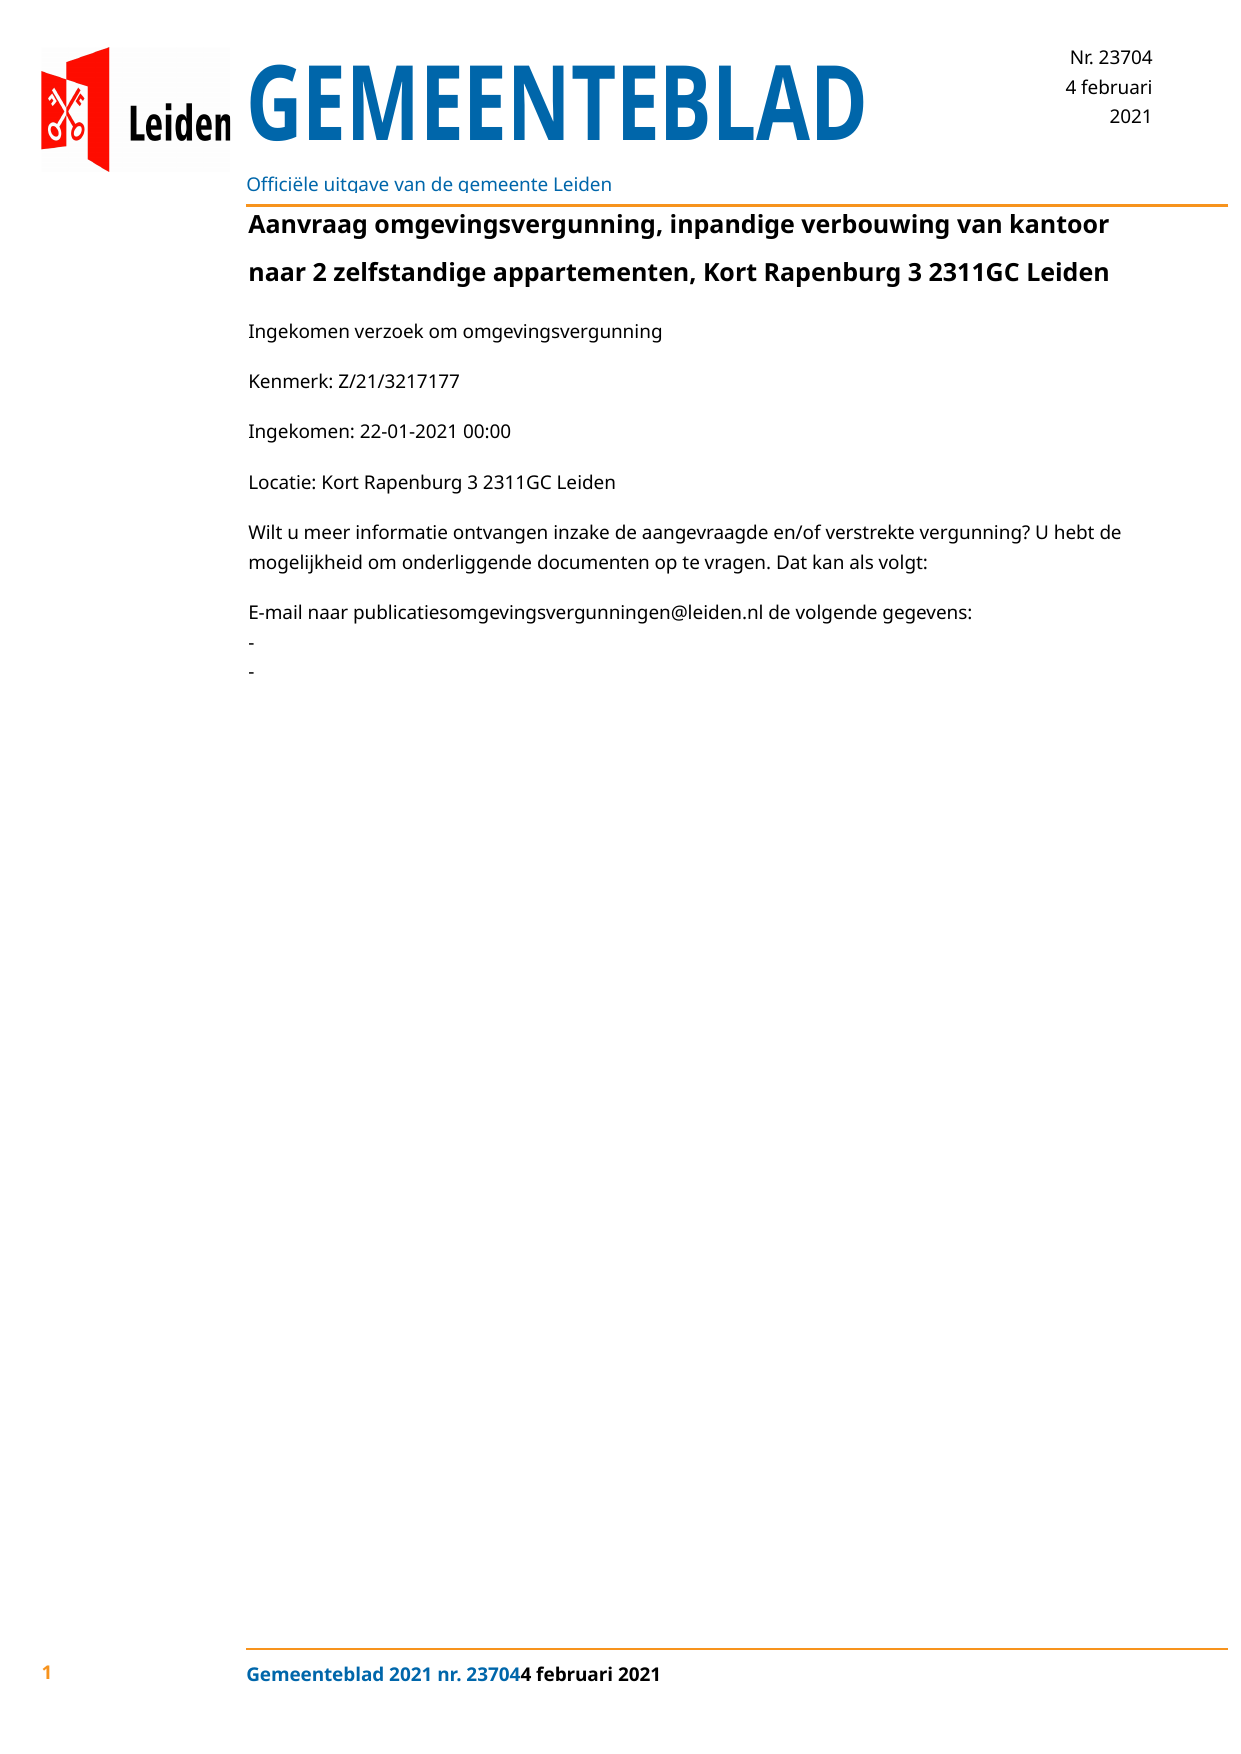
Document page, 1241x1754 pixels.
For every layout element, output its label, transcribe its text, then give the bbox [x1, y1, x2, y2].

text Ingekomen verzoek om omgevingsvergunning [248, 318, 1152, 344]
text E-mail naar publicatiesomgevingsvergunningen@leiden.nl de volgende gegevens: [248, 599, 1152, 625]
text Kenmerk: Z/21/3217177 [248, 368, 1152, 394]
text Ingekomen: 22-01-2021 00:00 [248, 419, 1152, 444]
text Locatie: Kort Rapenburg 3 2311GC Leiden [248, 469, 1152, 495]
text Wilt u meer informatie ontvangen inzake de aangevraagde en/of verstrekte vergunning? U hebt de mogelijkheid om onderliggende documenten op te vragen. Dat kan als volgt: [248, 519, 1152, 575]
text Aanvraag omgevingsvergunning, inpandige verbouwing van kantoor naar 2 zelfstandige appartementen, Kort Rapenburg 3 2311GC Leiden [248, 207, 1152, 288]
picture [41, 47, 231, 172]
